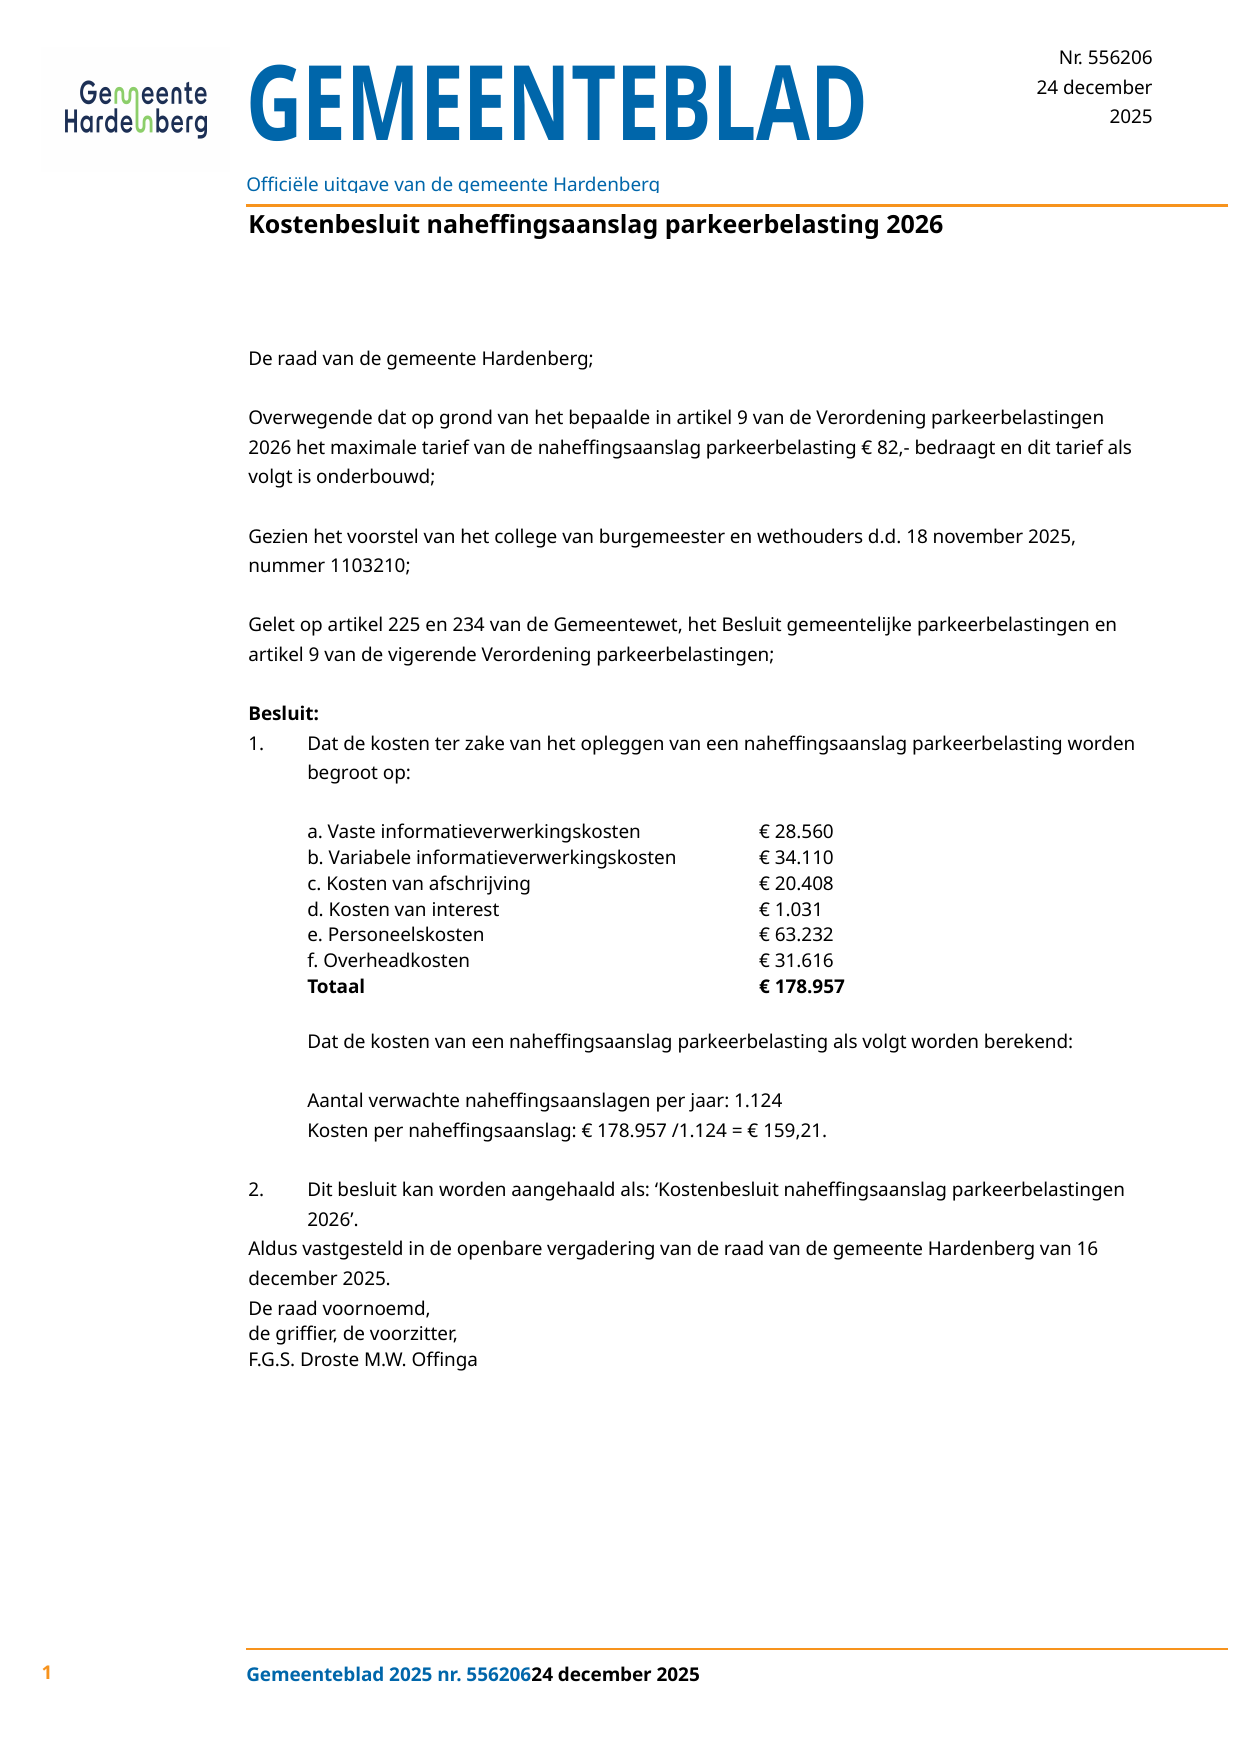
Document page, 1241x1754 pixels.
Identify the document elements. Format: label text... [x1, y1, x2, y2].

list Dit besluit kan worden aangehaald als: ‘Kostenbesluit naheffingsaanslag parkeerbelastingen 2026’. [248, 1176, 1152, 1232]
table_cell Totaal [307, 973, 759, 999]
text F.G.S. Droste M.W. Offinga [248, 1346, 1152, 1372]
table_cell d. Kosten van interest [307, 896, 759, 922]
table_cell f. Overheadkosten [307, 948, 759, 973]
text Gezien het voorstel van het college van burgemeester en wethouders d.d. 18 november 2025, nummer 1103210; [248, 523, 1152, 578]
table_cell € 20.408 [759, 870, 1211, 896]
table_header € 28.560 [759, 819, 1211, 844]
list Dat de kosten van een naheffingsaanslag parkeerbelasting als volgt worden berekend: [248, 1028, 1152, 1054]
text Kostenbesluit naheffingsaanslag parkeerbelasting 2026 [248, 207, 1152, 241]
picture [41, 47, 231, 172]
list Kosten per naheffingsaanslag: € 178.957 /1.124 = € 159,21. [248, 1117, 1152, 1143]
text Aldus vastgesteld in de openbare vergadering van de raad van de gemeente Hardenberg van 16 december 2025. [248, 1236, 1152, 1291]
table_cell € 178.957 [759, 973, 1211, 999]
list Dat de kosten ter zake van het opleggen van een naheffingsaanslag parkeerbelasting worden begroot op: [248, 730, 1152, 785]
table_cell € 31.616 [759, 948, 1211, 973]
table_header a. Vaste informatieverwerkingskosten [307, 819, 759, 844]
text De raad van de gemeente Hardenberg; [248, 345, 1152, 371]
table_cell € 1.031 [759, 896, 1211, 922]
text Gelet op artikel 225 en 234 van de Gemeentewet, het Besluit gemeentelijke parkeerbelastingen en artikel 9 van de vigerende Verordening parkeerbelastingen; [248, 612, 1152, 667]
list Aantal verwachte naheffingsaanslagen per jaar: 1.124 [248, 1088, 1152, 1113]
text Besluit: [248, 700, 1152, 726]
text Overwegende dat op grond van het bepaalde in artikel 9 van de Verordening parkeerbelastingen 2026 het maximale tarief van de naheffingsaanslag parkeerbelasting € 82,- bedraagt en dit tarief als volgt is onderbouwd; [248, 404, 1152, 489]
table_cell e. Personeelskosten [307, 922, 759, 947]
text De raad voornoemd, [248, 1295, 1152, 1321]
table_cell € 34.110 [759, 845, 1211, 870]
text de griffier, de voorzitter, [248, 1321, 1152, 1346]
table_cell € 63.232 [759, 922, 1211, 947]
table_cell b. Variabele informatieverwerkingskosten [307, 845, 759, 870]
table_cell c. Kosten van afschrijving [307, 870, 759, 896]
